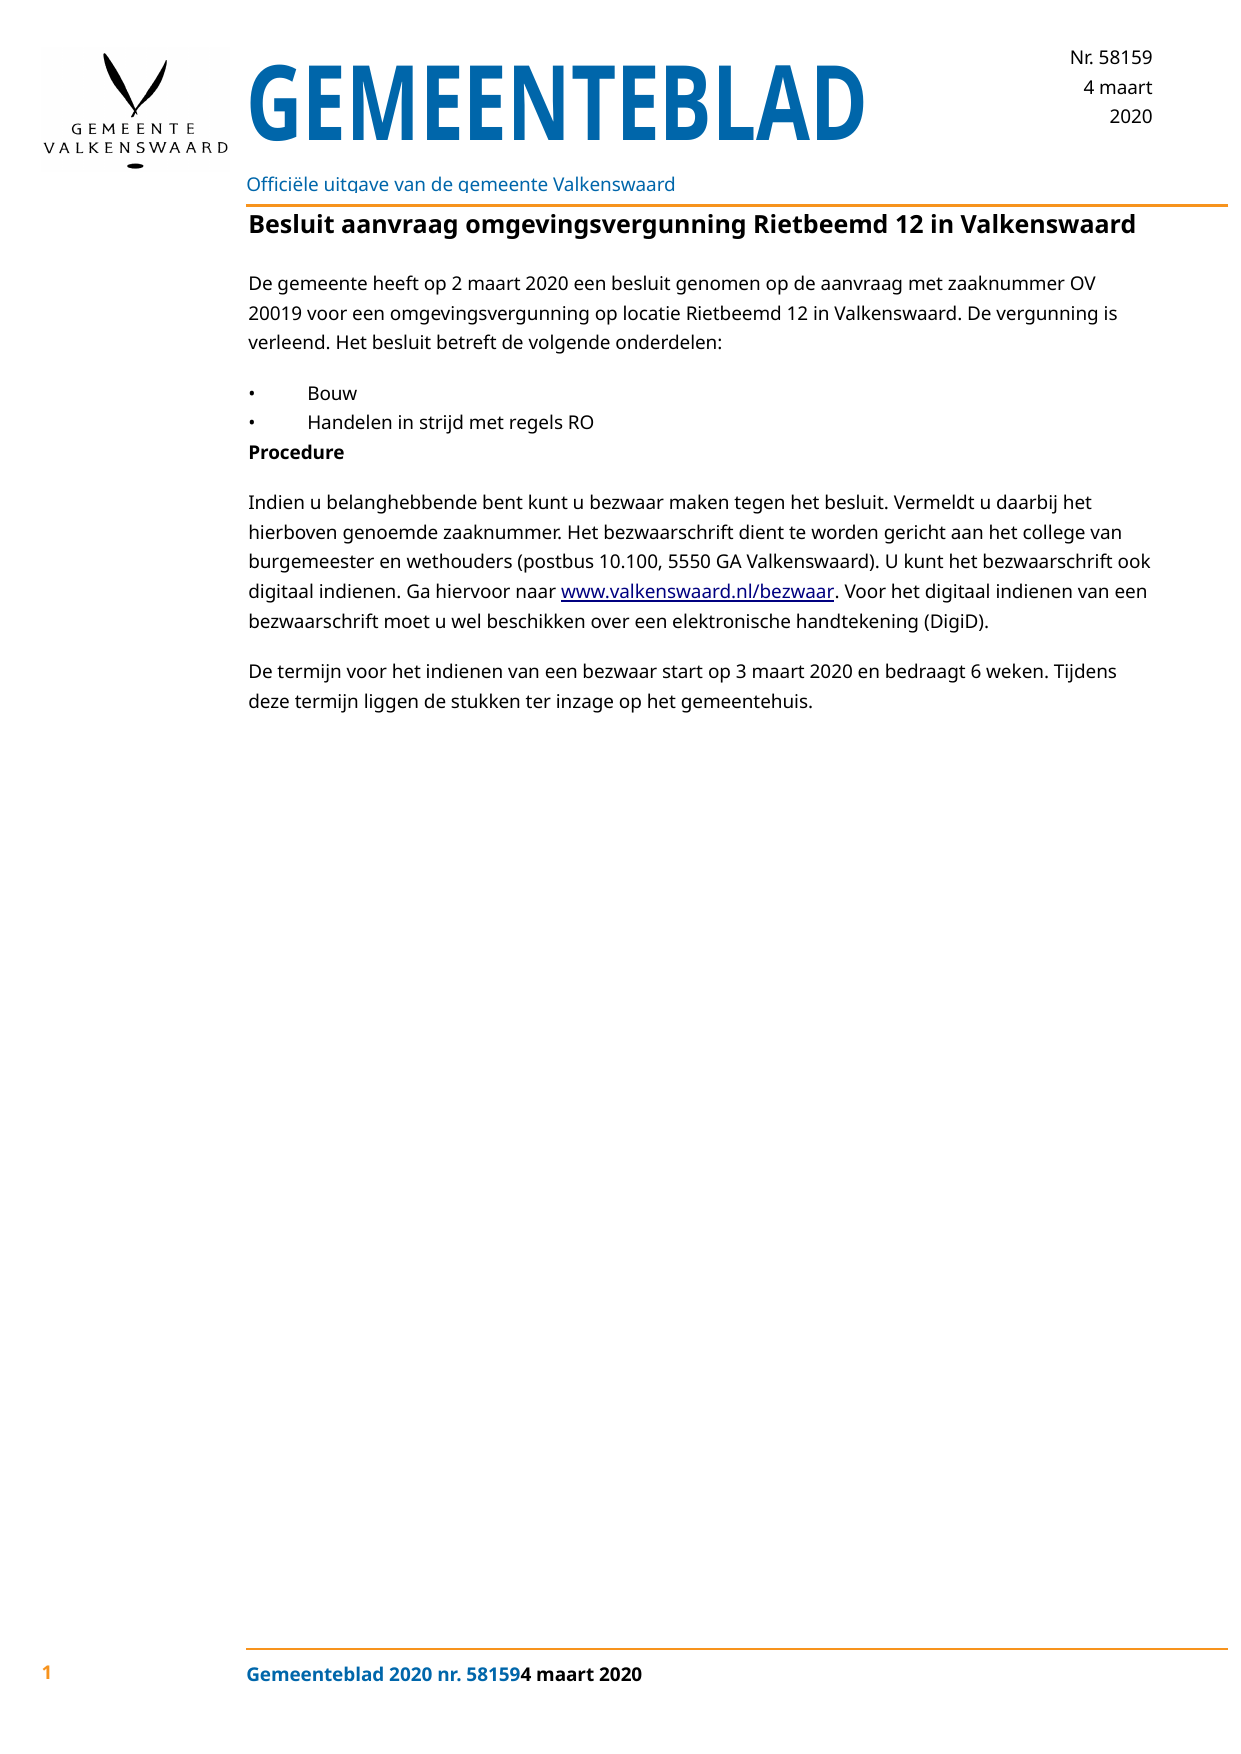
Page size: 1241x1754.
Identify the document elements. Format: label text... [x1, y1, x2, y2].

text Indien u belanghebbende bent kunt u bezwaar maken tegen het besluit. Vermeldt u daarbij het hierboven genoemde zaaknummer. Het bezwaarschrift dient te worden gericht aan het college van burgemeester en wethouders (postbus 10.100, 5550 GA Valkenswaard). U kunt het bezwaarschrift ook digitaal indienen. Ga hiervoor naar www.valkenswaard.nl/bezwaar. Voor het digitaal indienen van een bezwaarschrift moet u wel beschikken over een elektronische handtekening (DigiD). [248, 489, 1152, 633]
text Besluit aanvraag omgevingsvergunning Rietbeemd 12 in Valkenswaard [248, 207, 1152, 241]
list Bouw [248, 380, 1152, 406]
list Handelen in strijd met regels RO [248, 409, 1152, 435]
text Procedure [248, 439, 1152, 465]
text De termijn voor het indienen van een bezwaar start op 3 maart 2020 en bedraagt 6 weken. Tijdens deze termijn liggen de stukken ter inzage op het gemeentehuis. [248, 658, 1152, 713]
text De gemeente heeft op 2 maart 2020 een besluit genomen op de aanvraag met zaaknummer OV 20019 voor een omgevingsvergunning op locatie Rietbeemd 12 in Valkenswaard. De vergunning is verleend. Het besluit betreft de volgende onderdelen: [248, 270, 1152, 355]
picture [41, 47, 231, 172]
